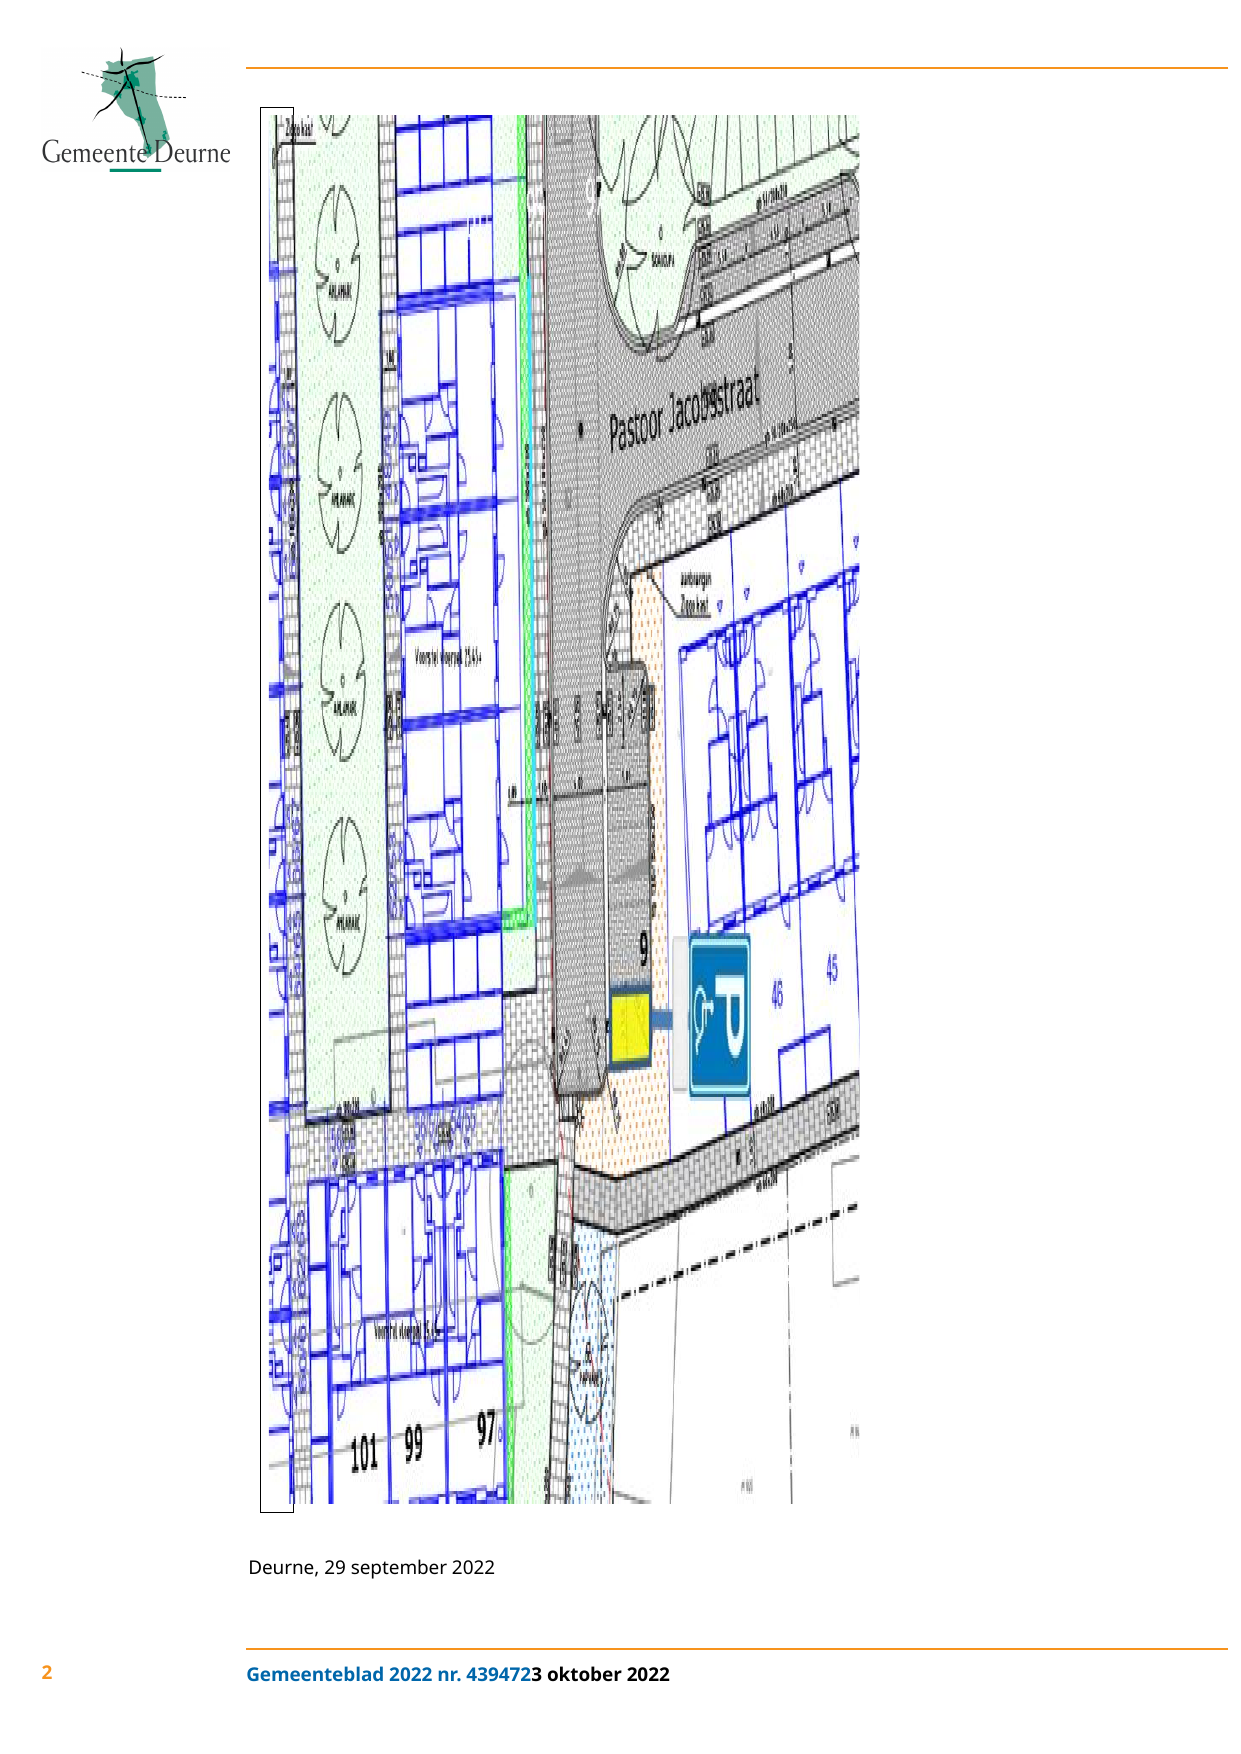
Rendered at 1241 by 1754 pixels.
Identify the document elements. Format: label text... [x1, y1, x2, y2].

picture [268, 115, 860, 1504]
text Deurne, 29 september 2022 [248, 1554, 1152, 1580]
picture [41, 47, 231, 172]
